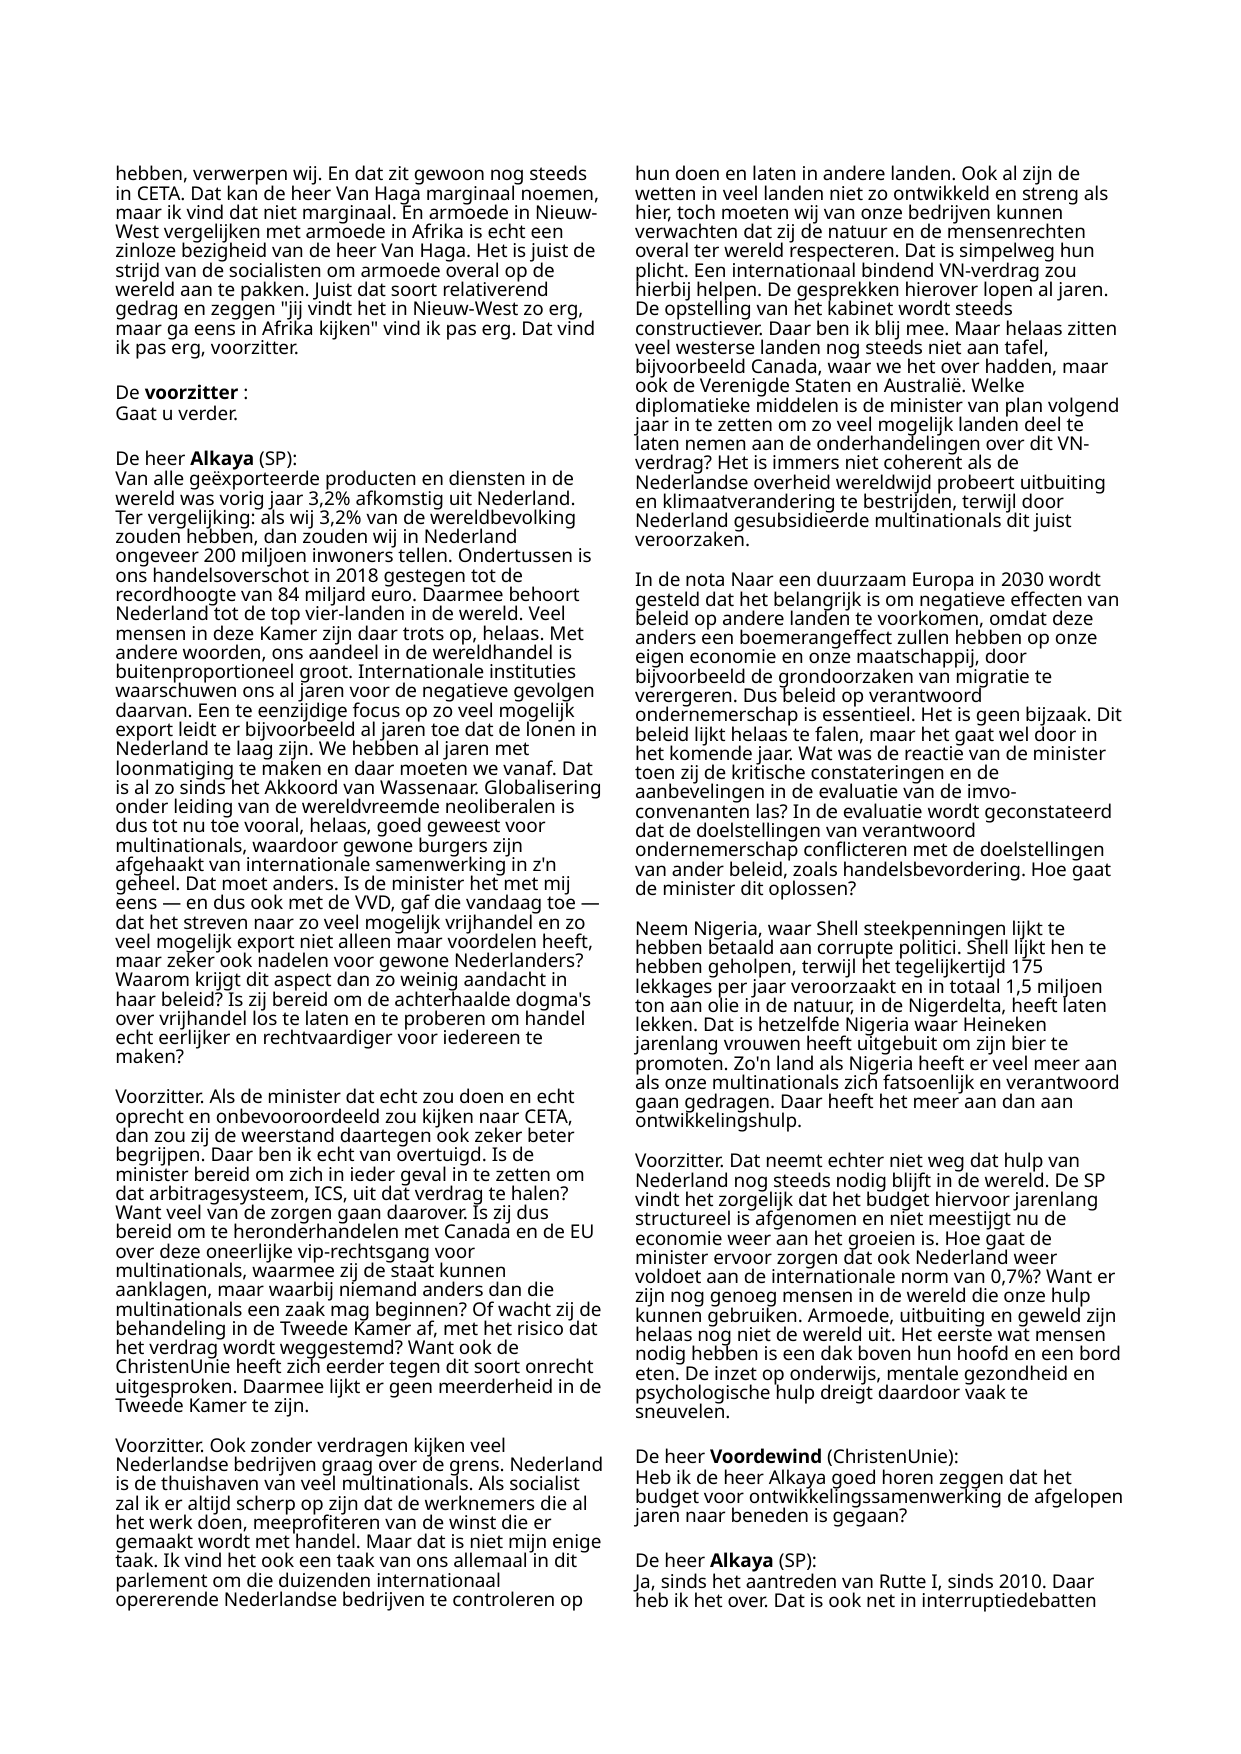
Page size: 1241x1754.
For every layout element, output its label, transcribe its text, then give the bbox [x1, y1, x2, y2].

text Heb ik de heer Alkaya goed horen zeggen dat het budget voor ontwikkelingssamenwerking de afgelopen jaren naar beneden is gegaan? [635, 1469, 1125, 1527]
text In de nota Naar een duurzaam Europa in 2030 wordt gesteld dat het belangrijk is om negatieve effecten van beleid op andere landen te voorkomen, omdat deze anders een boemerangeffect zullen hebben op onze eigen economie en onze maatschappij, door bijvoorbeeld de grondoorzaken van migratie te verergeren. Dus beleid op verantwoord ondernemerschap is essentieel. Het is geen bijzaak. Dit beleid lijkt helaas te falen, maar het gaat wel door in het komende jaar. Wat was de reactie van de minister toen zij de kritische constateringen en de aanbevelingen in de evaluatie van de imvo-convenanten las? In de evaluatie wordt geconstateerd dat de doelstellingen van verantwoord ondernemerschap conflicteren met de doelstellingen van ander beleid, zoals handelsbevordering. Hoe gaat de minister dit oplossen? [635, 571, 1125, 899]
text De voorzitter : [115, 379, 605, 404]
text Voorzitter. Ook zonder verdragen kijken veel Nederlandse bedrijven graag over de grens. Nederland is de thuishaven van veel multinationals. Als socialist zal ik er altijd scherp op zijn dat de werknemers die al het werk doen, meeprofiteren van de winst die er gemaakt wordt met handel. Maar dat is niet mijn enige taak. Ik vind het ook een taak van ons allemaal in dit parlement om die duizenden internationaal opererende Nederlandse bedrijven te controleren op [115, 1437, 605, 1610]
text De heer Alkaya (SP): [115, 445, 605, 470]
text hebben, verwerpen wij. En dat zit gewoon nog steeds in CETA. Dat kan de heer Van Haga marginaal noemen, maar ik vind dat niet marginaal. En armoede in Nieuw-West vergelijken met armoede in Afrika is echt een zinloze bezigheid van de heer Van Haga. Het is juist de strijd van de socialisten om armoede overal op de wereld aan te pakken. Juist dat soort relativerend gedrag en zeggen "jij vindt het in Nieuw-West zo erg, maar ga eens in Afrika kijken" vind ik pas erg. Dat vind ik pas erg, voorzitter. [115, 165, 605, 358]
text Voorzitter. Als de minister dat echt zou doen en echt oprecht en onbevooroordeeld zou kijken naar CETA, dan zou zij de weerstand daartegen ook zeker beter begrijpen. Daar ben ik echt van overtuigd. Is de minister bereid om zich in ieder geval in te zetten om dat arbitragesysteem, ICS, uit dat verdrag te halen? Want veel van de zorgen gaan daarover. Is zij dus bereid om te heronderhandelen met Canada en de EU over deze oneerlijke vip-rechtsgang voor multinationals, waarmee zij de staat kunnen aanklagen, maar waarbij niemand anders dan die multinationals een zaak mag beginnen? Of wacht zij de behandeling in de Tweede Kamer af, met het risico dat het verdrag wordt weggestemd? Want ook de ChristenUnie heeft zich eerder tegen dit soort onrecht uitgesproken. Daarmee lijkt er geen meerderheid in de Tweede Kamer te zijn. [115, 1088, 605, 1416]
text Voorzitter. Dat neemt echter niet weg dat hulp van Nederland nog steeds nodig blijft in de wereld. De SP vindt het zorgelijk dat het budget hiervoor jarenlang structureel is afgenomen en niet meestijgt nu de economie weer aan het groeien is. Hoe gaat de minister ervoor zorgen dat ook Nederland weer voldoet aan de internationale norm van 0,7%? Want er zijn nog genoeg mensen in de wereld die onze hulp kunnen gebruiken. Armoede, uitbuiting en geweld zijn helaas nog niet de wereld uit. Het eerste wat mensen nodig hebben is een dak boven hun hoofd en een bord eten. De inzet op onderwijs, mentale gezondheid en psychologische hulp dreigt daardoor vaak te sneuvelen. [635, 1152, 1125, 1422]
text hun doen en laten in andere landen. Ook al zijn de wetten in veel landen niet zo ontwikkeld en streng als hier, toch moeten wij van onze bedrijven kunnen verwachten dat zij de natuur en de mensenrechten overal ter wereld respecteren. Dat is simpelweg hun plicht. Een internationaal bindend VN-verdrag zou hierbij helpen. De gesprekken hierover lopen al jaren. De opstelling van het kabinet wordt steeds constructiever. Daar ben ik blij mee. Maar helaas zitten veel westerse landen nog steeds niet aan tafel, bijvoorbeeld Canada, waar we het over hadden, maar ook de Verenigde Staten en Australië. Welke diplomatieke middelen is de minister van plan volgend jaar in te zetten om zo veel mogelijk landen deel te laten nemen aan de onderhandelingen over dit VN-verdrag? Het is immers niet coherent als de Nederlandse overheid wereldwijd probeert uitbuiting en klimaatverandering te bestrijden, terwijl door Nederland gesubsidieerde multinationals dit juist veroorzaken. [635, 165, 1125, 551]
text De heer Voordewind (ChristenUnie): [635, 1443, 1125, 1469]
text Ja, sinds het aantreden van Rutte I, sinds 2010. Daar heb ik het over. Dat is ook net in interruptiedebatten [635, 1573, 1125, 1612]
text Gaat u verder. [115, 404, 605, 424]
text Van alle geëxporteerde producten en diensten in de wereld was vorig jaar 3,2% afkomstig uit Nederland. Ter vergelijking: als wij 3,2% van de wereldbevolking zouden hebben, dan zouden wij in Nederland ongeveer 200 miljoen inwoners tellen. Ondertussen is ons handelsoverschot in 2018 gestegen tot de recordhoogte van 84 miljard euro. Daarmee behoort Nederland tot de top vier-landen in de wereld. Veel mensen in deze Kamer zijn daar trots op, helaas. Met andere woorden, ons aandeel in de wereldhandel is buitenproportioneel groot. Internationale instituties waarschuwen ons al jaren voor de negatieve gevolgen daarvan. Een te eenzijdige focus op zo veel mogelijk export leidt er bijvoorbeeld al jaren toe dat de lonen in Nederland te laag zijn. We hebben al jaren met loonmatiging te maken en daar moeten we vanaf. Dat is al zo sinds het Akkoord van Wassenaar. Globalisering onder leiding van de wereldvreemde neoliberalen is dus tot nu toe vooral, helaas, goed geweest voor multinationals, waardoor gewone burgers zijn afgehaakt van internationale samenwerking in z'n geheel. Dat moet anders. Is de minister het met mij eens — en dus ook met de VVD, gaf die vandaag toe — dat het streven naar zo veel mogelijk vrijhandel en zo veel mogelijk export niet alleen maar voordelen heeft, maar zeker ook nadelen voor gewone Nederlanders? Waarom krijgt dit aspect dan zo weinig aandacht in haar beleid? Is zij bereid om de achterhaalde dogma's over vrijhandel los te laten en te proberen om handel echt eerlijker en rechtvaardiger voor iedereen te maken? [115, 470, 605, 1068]
text Neem Nigeria, waar Shell steekpenningen lijkt te hebben betaald aan corrupte politici. Shell lijkt hen te hebben geholpen, terwijl het tegelijkertijd 175 lekkages per jaar veroorzaakt en in totaal 1,5 miljoen ton aan olie in de natuur, in de Nigerdelta, heeft laten lekken. Dat is hetzelfde Nigeria waar Heineken jarenlang vrouwen heeft uitgebuit om zijn bier te promoten. Zo'n land als Nigeria heeft er veel meer aan als onze multinationals zich fatsoenlijk en verantwoord gaan gedragen. Daar heeft het meer aan dan aan ontwikkelingshulp. [635, 920, 1125, 1132]
text De heer Alkaya (SP): [635, 1547, 1125, 1573]
